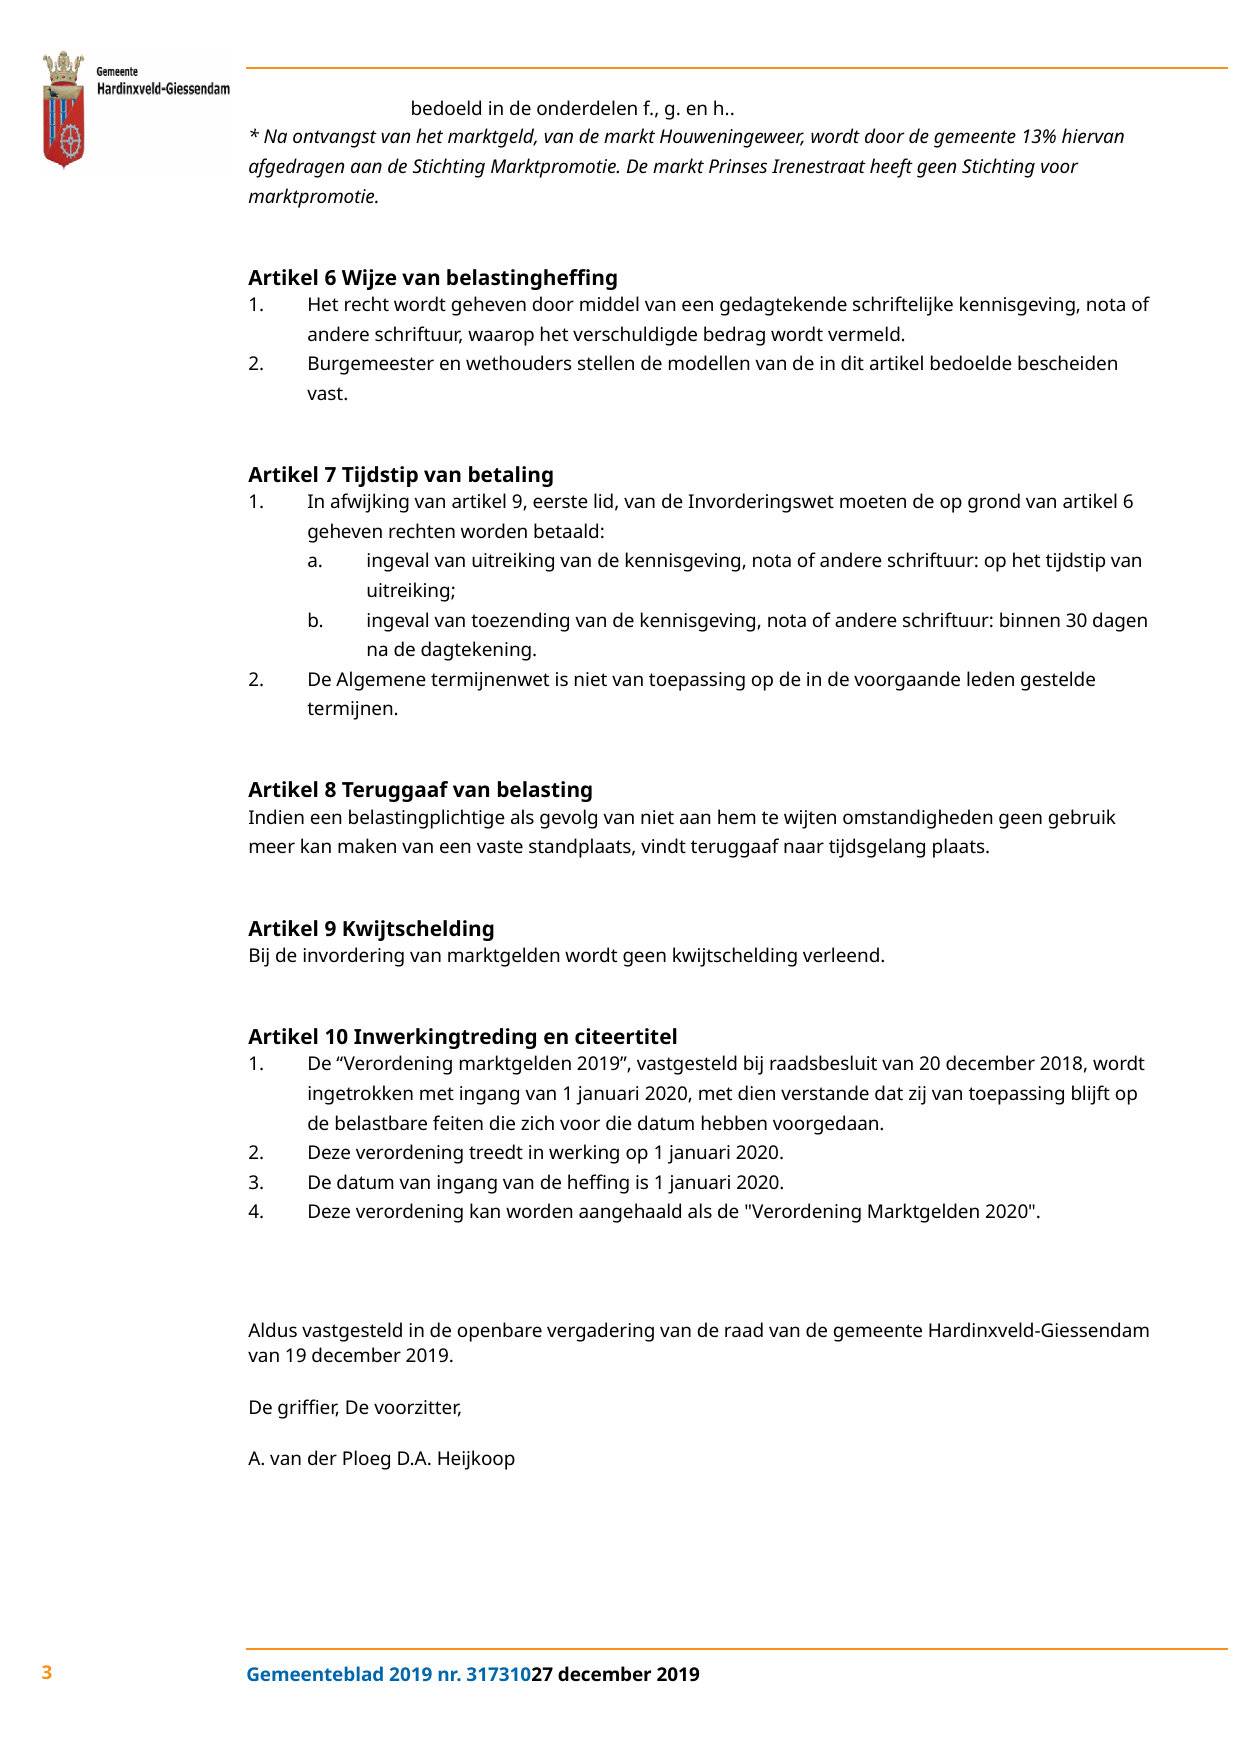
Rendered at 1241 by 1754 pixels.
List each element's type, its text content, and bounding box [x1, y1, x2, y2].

text Artikel 6 Wijze van belastingheffing [248, 263, 1152, 291]
list Burgemeester en wethouders stellen de modellen van de in dit artikel bedoelde bescheiden vast. [248, 351, 1152, 406]
text * Na ontvangst van het marktgeld, van de markt Houweningeweer, wordt door de gemeente 13% hiervan afgedragen aan de Stichting Marktpromotie. De markt Prinses Irenestraat heeft geen Stichting voor marktpromotie. [248, 124, 1152, 209]
list ingeval van toezending van de kennisgeving, nota of andere schriftuur: binnen 30 dagen na de dagtekening. [307, 607, 1152, 662]
text Indien een belastingplichtige als gevolg van niet aan hem te wijten omstandigheden geen gebruik meer kan maken van een vaste standplaats, vindt teruggaaf naar tijdsgelang plaats. [248, 804, 1152, 859]
text Artikel 7 Tijdstip van betaling [248, 460, 1152, 488]
text Artikel 10 Inwerkingtreding en citeertitel [248, 1022, 1152, 1051]
list Deze verordening kan worden aangehaald als de "Verordening Marktgelden 2020". [248, 1198, 1152, 1224]
table_cell [248, 95, 410, 121]
text Artikel 8 Teruggaaf van belasting [248, 776, 1152, 804]
list Deze verordening treedt in werking op 1 januari 2020. [248, 1139, 1152, 1165]
list De Algemene termijnenwet is niet van toepassing op de in de voorgaande leden gestelde termijnen. [248, 666, 1152, 721]
list Het recht wordt geheven door middel van een gedagtekende schriftelijke kennisgeving, nota of andere schriftuur, waarop het verschuldigde bedrag wordt vermeld. [248, 291, 1152, 347]
list ingeval van uitreiking van de kennisgeving, nota of andere schriftuur: op het tijdstip van uitreiking; [307, 548, 1152, 603]
list De datum van ingang van de heffing is 1 januari 2020. [248, 1169, 1152, 1194]
table_cell bedoeld in de onderdelen f., g. en h.. [410, 95, 989, 121]
text Bij de invordering van marktgelden wordt geen kwijtschelding verleend. [248, 942, 1152, 968]
text Artikel 9 Kwijtschelding [248, 914, 1152, 942]
table_cell [989, 95, 1152, 121]
picture [41, 47, 231, 172]
list In afwijking van artikel 9, eerste lid, van de Invorderingswet moeten de op grond van artikel 6 geheven rechten worden betaald: [248, 488, 1152, 544]
text A. van der Ploeg D.A. Heijkoop [248, 1445, 1152, 1471]
text De griffier, De voorzitter, [248, 1394, 1152, 1420]
list De “Verordening marktgelden 2019”, vastgesteld bij raadsbesluit van 20 december 2018, wordt ingetrokken met ingang van 1 januari 2020, met dien verstande dat zij van toepassing blijft op de belastbare feiten die zich voor die datum hebben voorgedaan. [248, 1051, 1152, 1135]
text Aldus vastgesteld in de openbare vergadering van de raad van de gemeente Hardinxveld-Giessendam van 19 december 2019. [248, 1317, 1152, 1368]
